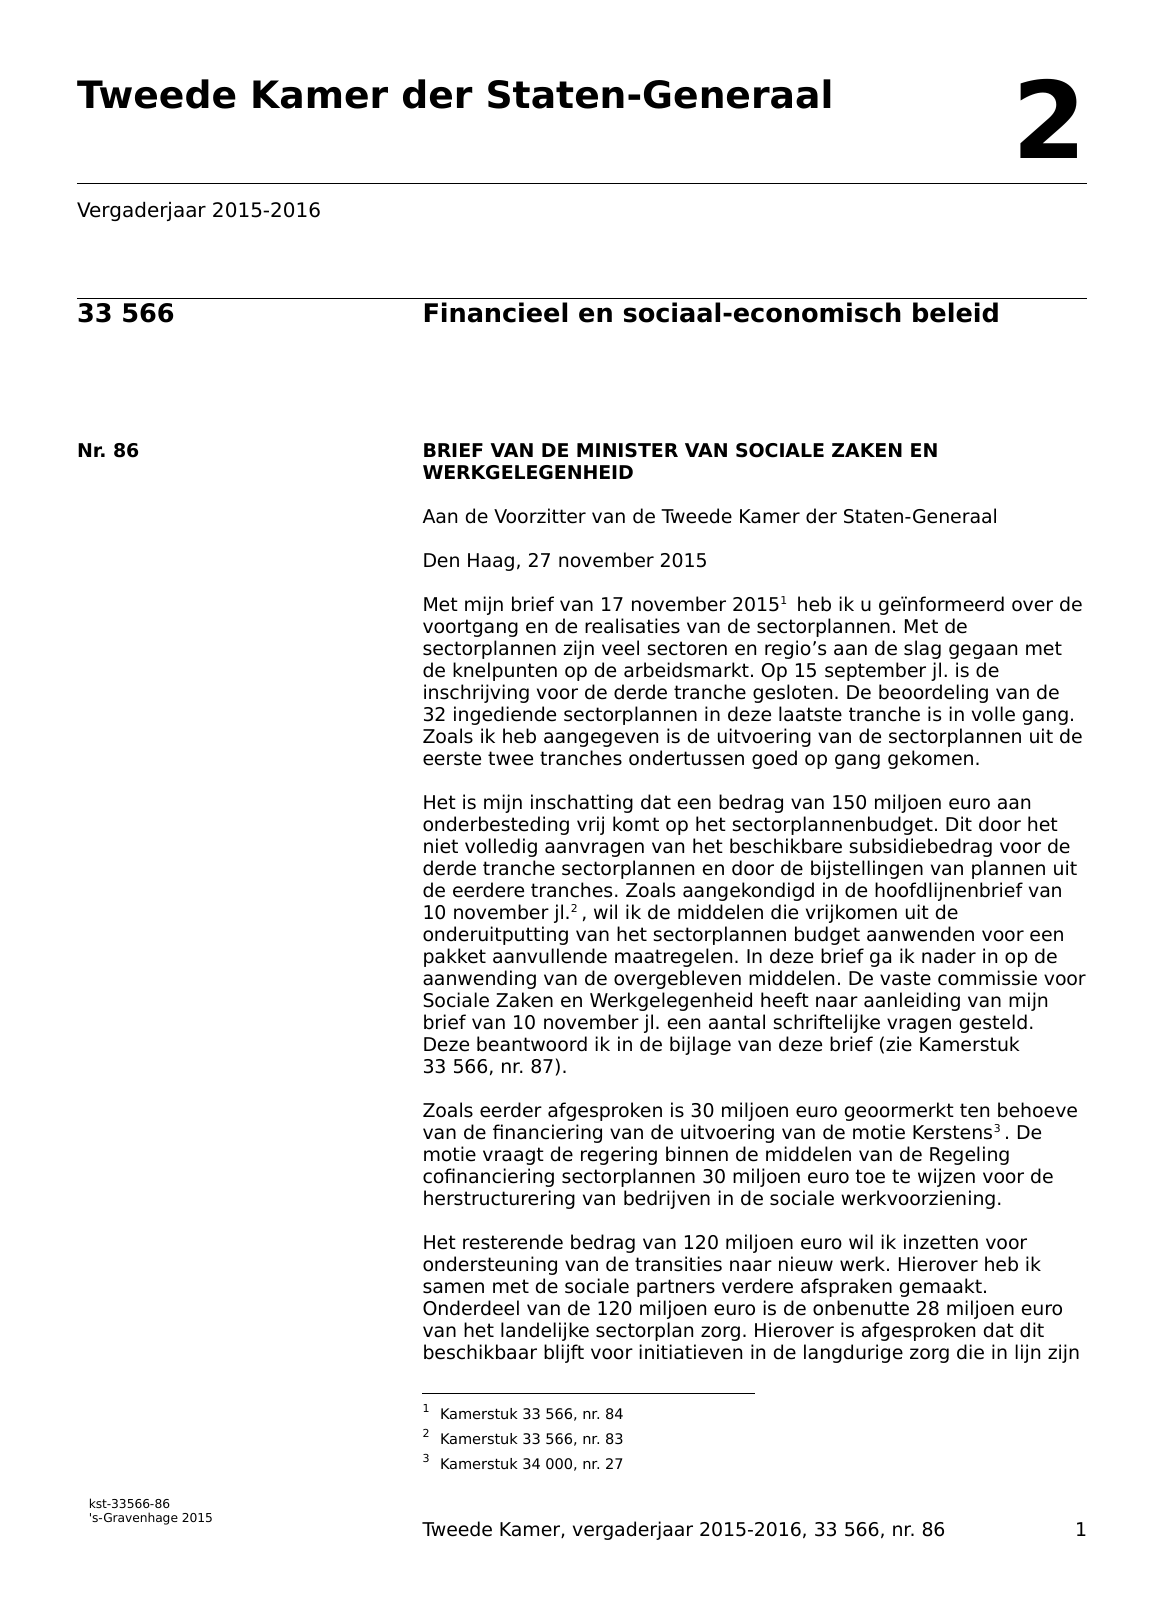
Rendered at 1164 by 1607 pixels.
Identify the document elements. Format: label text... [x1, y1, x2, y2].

text Kamerstuk 34 000, nr. 27 [422, 1452, 1087, 1474]
table_header 2 [886, 59, 1087, 183]
text Kamerstuk 33 566, nr. 84 [422, 1402, 1087, 1424]
text 's-Gravenhage 2015 [88, 1511, 323, 1525]
text Zoals eerder afgesproken is 30 miljoen euro geoormerkt ten behoeve van de financiering van de uitvoering van de motie Kerstens. De motie vraagt de regering binnen de middelen van de Regeling cofinanciering sectorplannen 30 miljoen euro toe te wijzen voor de herstructurering van bedrijven in de sociale werkvoorziening. [422, 1100, 1087, 1210]
subtitle Nr. 86 BRIEF VAN DE MINISTER VAN SOCIALE ZAKEN EN WERKGELEGENHEID [77, 440, 1087, 484]
table_cell Vergaderjaar 2015-2016 [77, 184, 1087, 298]
subtitle 33 566 Financieel en sociaal-economisch beleid [77, 299, 1087, 329]
text Kamerstuk 33 566, nr. 83 [422, 1427, 1087, 1449]
text Met mijn brief van 17 november 2015 heb ik u geïnformeerd over de voortgang en de realisaties van de sectorplannen. Met de sectorplannen zijn veel sectoren en regio’s aan de slag gegaan met de knelpunten op de arbeidsmarkt. Op 15 september jl. is de inschrijving voor de derde tranche gesloten. De beoordeling van de 32 ingediende sectorplannen in deze laatste tranche is in volle gang. Zoals ik heb aangegeven is de uitvoering van de sectorplannen uit de eerste twee tranches ondertussen goed op gang gekomen. [422, 594, 1087, 770]
text Den Haag, 27 november 2015 [422, 550, 1087, 572]
table_header Tweede Kamer der Staten-Generaal [77, 59, 886, 183]
text kst-33566-86 [88, 1497, 323, 1511]
text Het is mijn inschatting dat een bedrag van 150 miljoen euro aan onderbesteding vrij komt op het sectorplannenbudget. Dit door het niet volledig aanvragen van het beschikbare subsidiebedrag voor de derde tranche sectorplannen en door de bijstellingen van plannen uit de eerdere tranches. Zoals aangekondigd in de hoofdlijnenbrief van 10 november jl., wil ik de middelen die vrijkomen uit de onderuitputting van het sectorplannen budget aanwenden voor een pakket aanvullende maatregelen. In deze brief ga ik nader in op de aanwending van de overgebleven middelen. De vaste commissie voor Sociale Zaken en Werkgelegenheid heeft naar aanleiding van mijn brief van 10 november jl. een aantal schriftelijke vragen gesteld. Deze beantwoord ik in de bijlage van deze brief (zie Kamerstuk 33 566, nr. 87). [422, 792, 1087, 1078]
text Aan de Voorzitter van de Tweede Kamer der Staten-Generaal [422, 506, 1087, 528]
text Het resterende bedrag van 120 miljoen euro wil ik inzetten voor ondersteuning van de transities naar nieuw werk. Hierover heb ik samen met de sociale partners verdere afspraken gemaakt. Onderdeel van de 120 miljoen euro is de onbenutte 28 miljoen euro van het landelijke sectorplan zorg. Hierover is afgesproken dat dit beschikbaar blijft voor initiatieven in de langdurige zorg die in lijn zijn [422, 1232, 1087, 1364]
